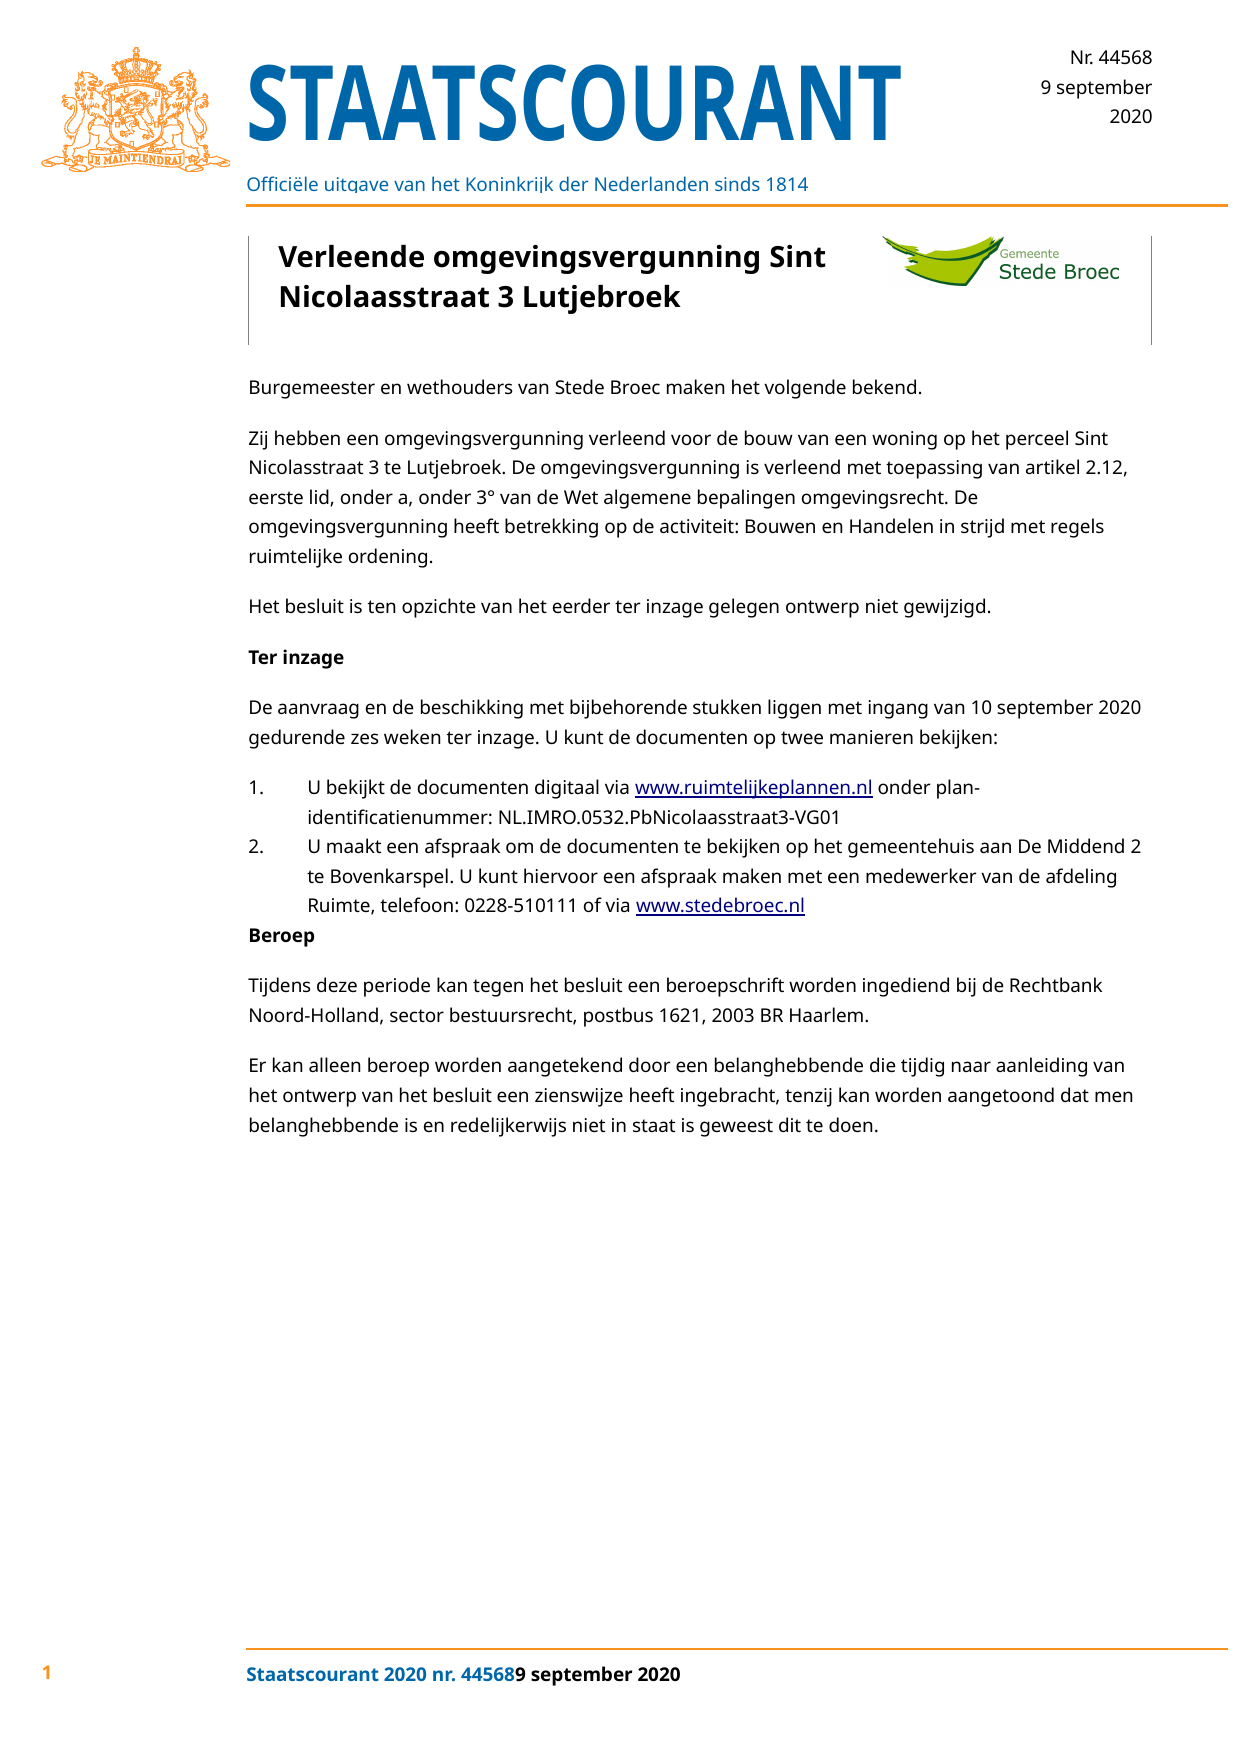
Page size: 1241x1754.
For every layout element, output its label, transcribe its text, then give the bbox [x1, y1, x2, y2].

text Burgemeester en wethouders van Stede Broec maken het volgende bekend. [248, 374, 1152, 400]
table_header Verleende omgevingsvergunning Sint Nicolaasstraat 3 Lutjebroek [249, 236, 850, 345]
table_header [850, 236, 1151, 345]
text Beroep [248, 922, 1152, 948]
list U maakt een afspraak om de documenten te bekijken op het gemeentehuis aan De Middend 2 te Bovenkarspel. U kunt hiervoor een afspraak maken met een medewerker van de afdeling Ruimte, telefoon: 0228-510111 of via www.stedebroec.nl [248, 833, 1152, 918]
picture [41, 47, 231, 172]
list U bekijkt de documenten digitaal via www.ruimtelijkeplannen.nl onder plan-identificatienummer: NL.IMRO.0532.PbNicolaasstraat3-VG01 [248, 774, 1152, 829]
picture [882, 236, 1119, 286]
text De aanvraag en de beschikking met bijbehorende stukken liggen met ingang van 10 september 2020 gedurende zes weken ter inzage. U kunt de documenten op twee manieren bekijken: [248, 694, 1152, 749]
text Zij hebben een omgevingsvergunning verleend voor de bouw van een woning op het perceel Sint Nicolasstraat 3 te Lutjebroek. De omgevingsvergunning is verleend met toepassing van artikel 2.12, eerste lid, onder a, onder 3° van de Wet algemene bepalingen omgevingsrecht. De omgevingsvergunning heeft betrekking op de activiteit: Bouwen en Handelen in strijd met regels ruimtelijke ordening. [248, 425, 1152, 569]
text Het besluit is ten opzichte van het eerder ter inzage gelegen ontwerp niet gewijzigd. [248, 593, 1152, 619]
text Ter inzage [248, 644, 1152, 669]
text Er kan alleen beroep worden aangetekend door een belanghebbende die tijdig naar aanleiding van het ontwerp van het besluit een zienswijze heeft ingebracht, tenzij kan worden aangetoond dat men belanghebbende is en redelijkerwijs niet in staat is geweest dit te doen. [248, 1053, 1152, 1137]
text Tijdens deze periode kan tegen het besluit een beroepschrift worden ingediend bij de Rechtbank Noord-Holland, sector bestuursrecht, postbus 1621, 2003 BR Haarlem. [248, 973, 1152, 1028]
